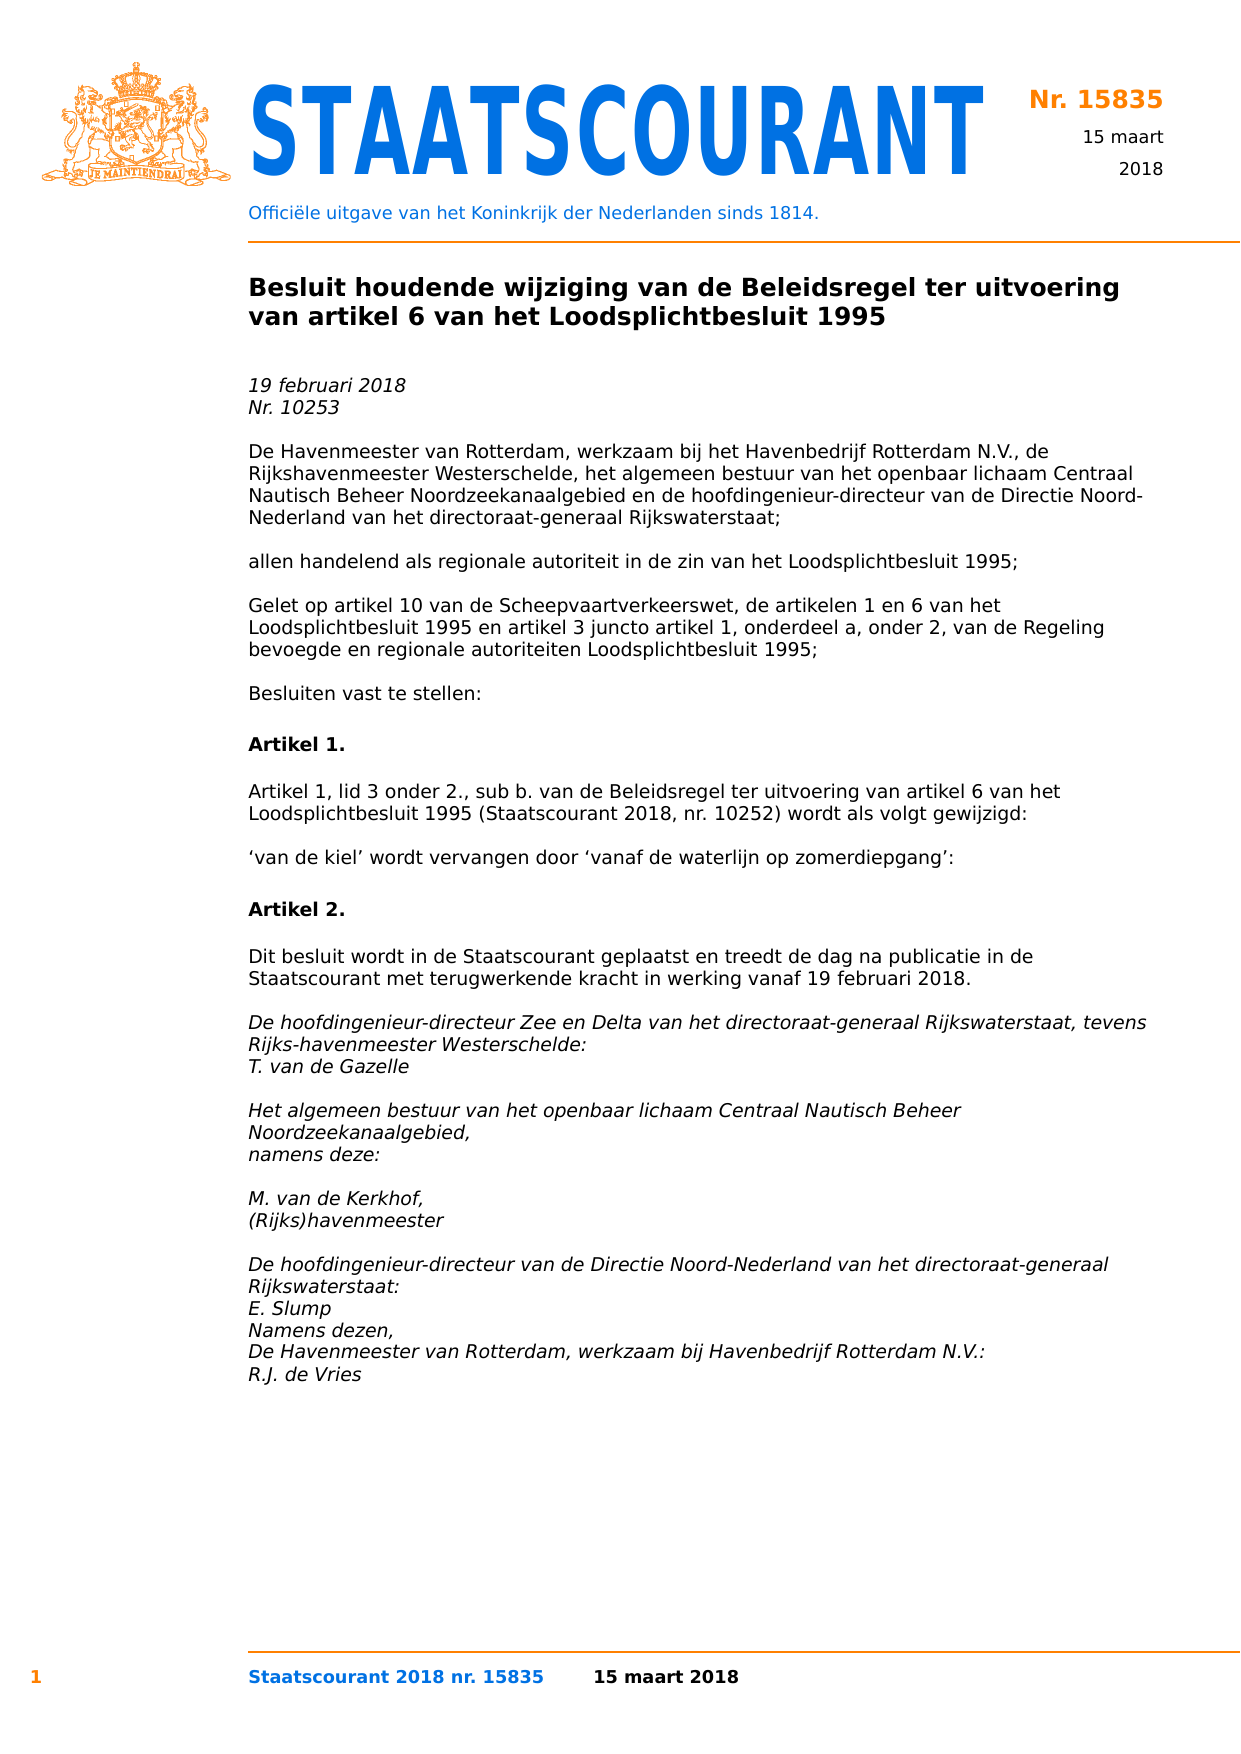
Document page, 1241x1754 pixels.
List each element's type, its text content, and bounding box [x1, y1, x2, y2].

text Artikel 1, lid 3 onder 2., sub b. van de Beleidsregel ter uitvoering van artikel 6 van het Loodsplichtbesluit 1995 (Staatscourant 2018, nr. 10252) wordt als volgt gewijzigd: [248, 781, 1163, 825]
text Gelet op artikel 10 van de Scheepvaartverkeerswet, de artikelen 1 en 6 van het Loodsplichtbesluit 1995 en artikel 3 juncto artikel 1, onderdeel a, onder 2, van de Regeling bevoegde en regionale autoriteiten Loodsplichtbesluit 1995; [248, 594, 1163, 661]
text Besluiten vast te stellen: [248, 682, 1163, 704]
text Nr. 10253 [248, 397, 1163, 419]
text allen handelend als regionale autoriteit in de zin van het Loodsplichtbesluit 1995; [248, 551, 1163, 573]
picture [41, 62, 231, 186]
table_header [25, 62, 248, 241]
table_cell 15 maart [998, 121, 1240, 153]
text 19 februari 2018 [248, 375, 1163, 397]
text Het algemeen bestuur van het openbaar lichaam Centraal Nautisch Beheer Noordzeekanaalgebied, namens deze: M. van de Kerkhof, (Rijks)havenmeester [248, 1100, 1163, 1232]
subtitle Artikel 2. [248, 899, 1163, 921]
text De hoofdingenieur-directeur van de Directie Noord-Nederland van het directoraat-generaal Rijkswaterstaat: E. Slump Namens dezen, De Havenmeester van Rotterdam, werkzaam bij Havenbedrijf Rotterdam N.V.: R.J. de Vries [248, 1253, 1163, 1385]
text Dit besluit wordt in de Staatscourant geplaatst en treedt de dag na publicatie in de Staatscourant met terugwerkende kracht in werking vanaf 19 februari 2018. [248, 946, 1163, 990]
table_cell Officiële uitgave van het Koninkrijk der Nederlanden sinds 1814. [248, 203, 1240, 241]
text De Havenmeester van Rotterdam, werkzaam bij het Havenbedrijf Rotterdam N.V., de Rijkshavenmeester Westerschelde, het algemeen bestuur van het openbaar lichaam Centraal Nautisch Beheer Noordzeekanaalgebied en de hoofdingenieur-directeur van de Directie Noord-Nederland van het directoraat-generaal Rijkswaterstaat; [248, 441, 1163, 529]
text De hoofdingenieur-directeur Zee en Delta van het directoraat-generaal Rijkswaterstaat, tevens Rijks-havenmeester Westerschelde: T. van de Gazelle [248, 1012, 1163, 1078]
subtitle Besluit houdende wijziging van de Beleidsregel ter uitvoering van artikel 6 van het Loodsplichtbesluit 1995 [248, 273, 1163, 331]
text ‘van de kiel’ wordt vervangen door ‘vanaf de waterlijn op zomerdiepgang’: [248, 847, 1163, 869]
subtitle Artikel 1. [248, 734, 1163, 756]
table_header STAATSCOURANT [248, 62, 998, 203]
table_header Nr. 15835 [998, 62, 1240, 121]
table_cell 2018 [998, 153, 1240, 203]
